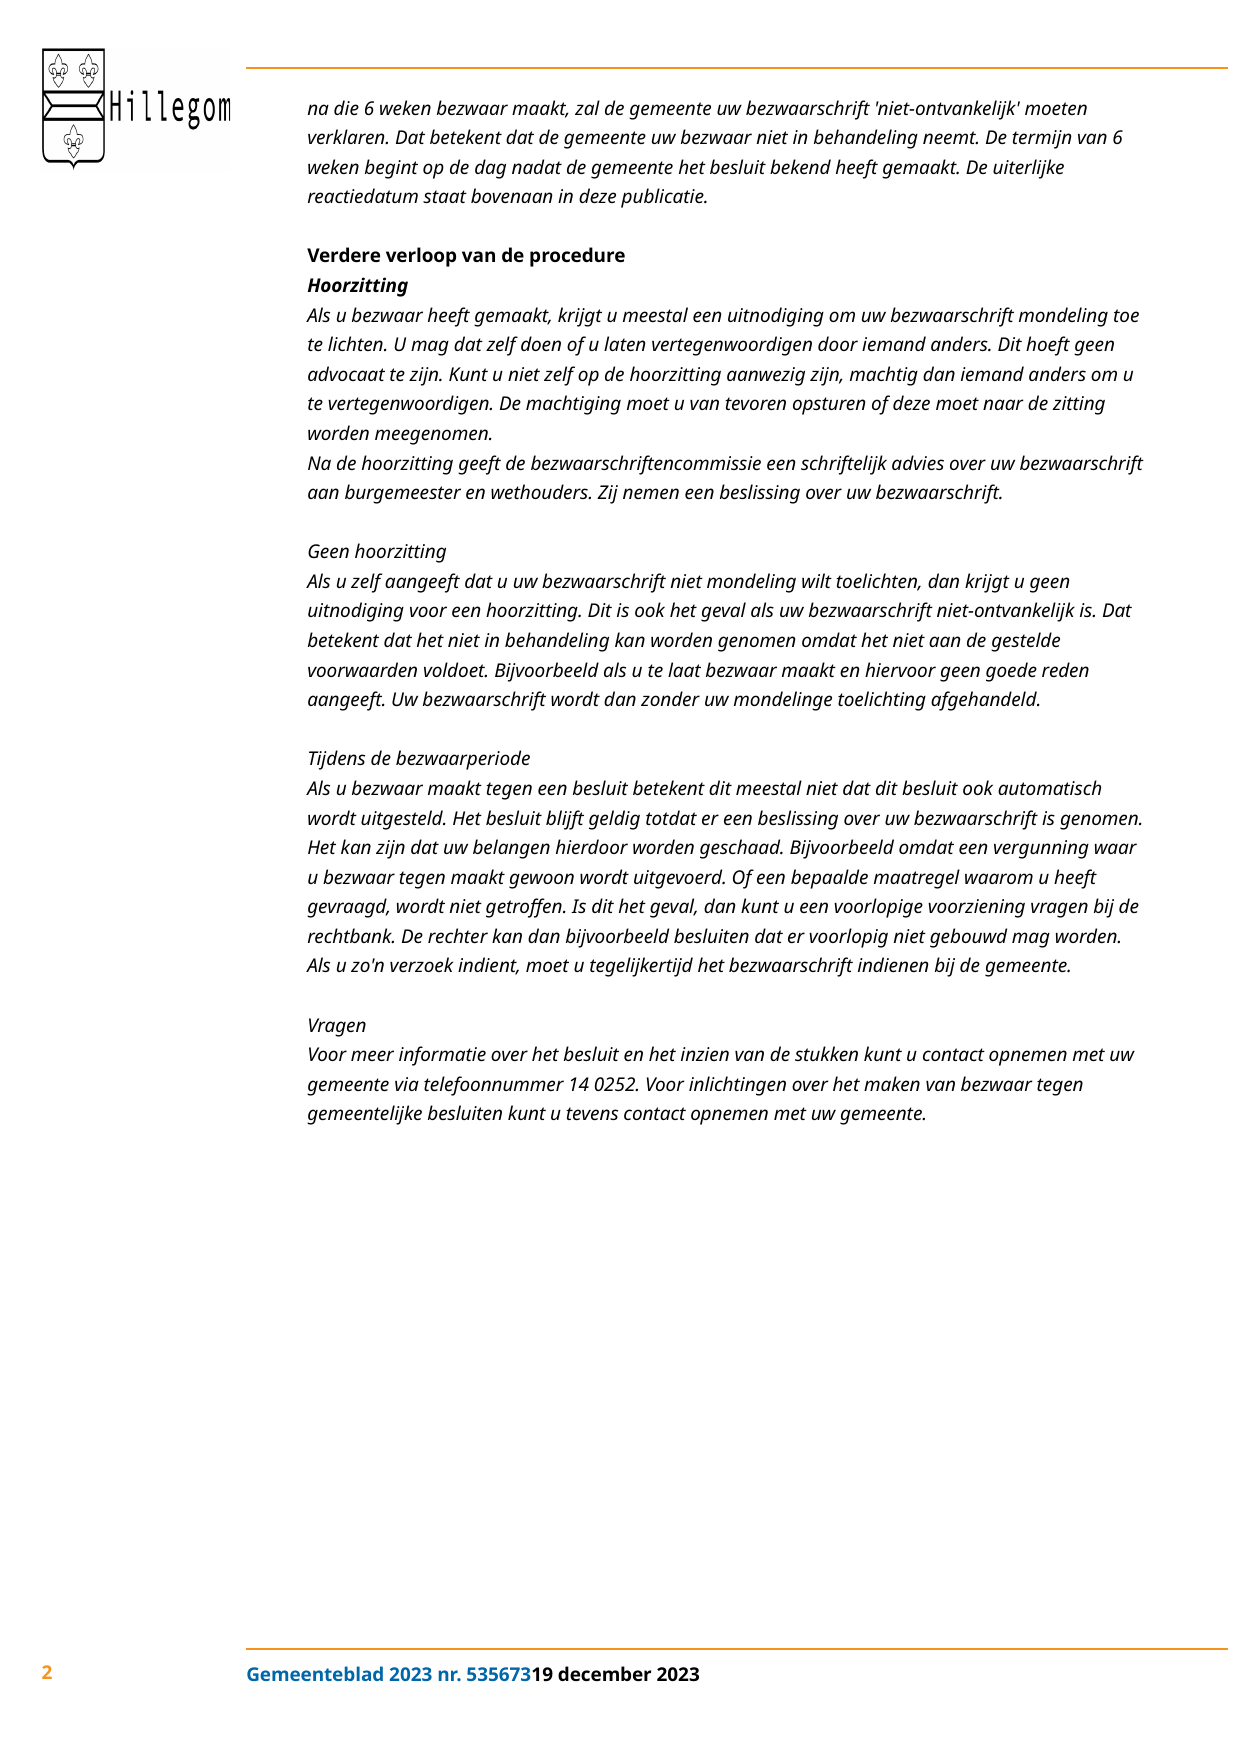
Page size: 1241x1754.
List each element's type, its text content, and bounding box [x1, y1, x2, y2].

list Na de hoorzitting geeft de bezwaarschriftencommissie een schriftelijk advies over uw bezwaarschrift aan burgemeester en wethouders. Zij nemen een beslissing over uw bezwaarschrift. [248, 450, 1152, 505]
list Geen hoorzitting [248, 538, 1152, 564]
list Als u bezwaar heeft gemaakt, krijgt u meestal een uitnodiging om uw bezwaarschrift mondeling toe te lichten. U mag dat zelf doen of u laten vertegenwoordigen door iemand anders. Dit hoeft geen advocaat te zijn. Kunt u niet zelf op de hoorzitting aanwezig zijn, machtig dan iemand anders om u te vertegenwoordigen. De machtiging moet u van tevoren opsturen of deze moet naar de zitting worden meegenomen. [248, 302, 1152, 446]
list Hoorzitting [248, 272, 1152, 298]
list Als u bezwaar maakt tegen een besluit betekent dit meestal niet dat dit besluit ook automatisch wordt uitgesteld. Het besluit blijft geldig totdat er een beslissing over uw bezwaarschrift is genomen. Het kan zijn dat uw belangen hierdoor worden geschaad. Bijvoorbeeld omdat een vergunning waar u bezwaar tegen maakt gewoon wordt uitgevoerd. Of een bepaalde maatregel waarom u heeft gevraagd, wordt niet getroffen. Is dit het geval, dan kunt u een voorlopige voorziening vragen bij de rechtbank. De rechter kan dan bijvoorbeeld besluiten dat er voorlopig niet gebouwd mag worden. Als u zo'n verzoek indient, moet u tegelijkertijd het bezwaarschrift indienen bij de gemeente. [248, 775, 1152, 978]
list Tijdens de bezwaarperiode [248, 746, 1152, 771]
list na die 6 weken bezwaar maakt, zal de gemeente uw bezwaarschrift 'niet-ontvankelijk' moeten verklaren. Dat betekent dat de gemeente uw bezwaar niet in behandeling neemt. De termijn van 6 weken begint op de dag nadat de gemeente het besluit bekend heeft gemaakt. De uiterlijke reactiedatum staat bovenaan in deze publicatie. [248, 95, 1152, 209]
list Als u zelf aangeeft dat u uw bezwaarschrift niet mondeling wilt toelichten, dan krijgt u geen uitnodiging voor een hoorzitting. Dit is ook het geval als uw bezwaarschrift niet-ontvankelijk is. Dat betekent dat het niet in behandeling kan worden genomen omdat het niet aan de gestelde voorwaarden voldoet. Bijvoorbeeld als u te laat bezwaar maakt en hiervoor geen goede reden aangeeft. Uw bezwaarschrift wordt dan zonder uw mondelinge toelichting afgehandeld. [248, 568, 1152, 712]
picture [41, 47, 231, 172]
list Verdere verloop van de procedure [248, 243, 1152, 268]
list Vragen [248, 1012, 1152, 1038]
list Voor meer informatie over het besluit en het inzien van de stukken kunt u contact opnemen met uw gemeente via telefoonnummer 14 0252. Voor inlichtingen over het maken van bezwaar tegen gemeentelijke besluiten kunt u tevens contact opnemen met uw gemeente. [248, 1041, 1152, 1126]
